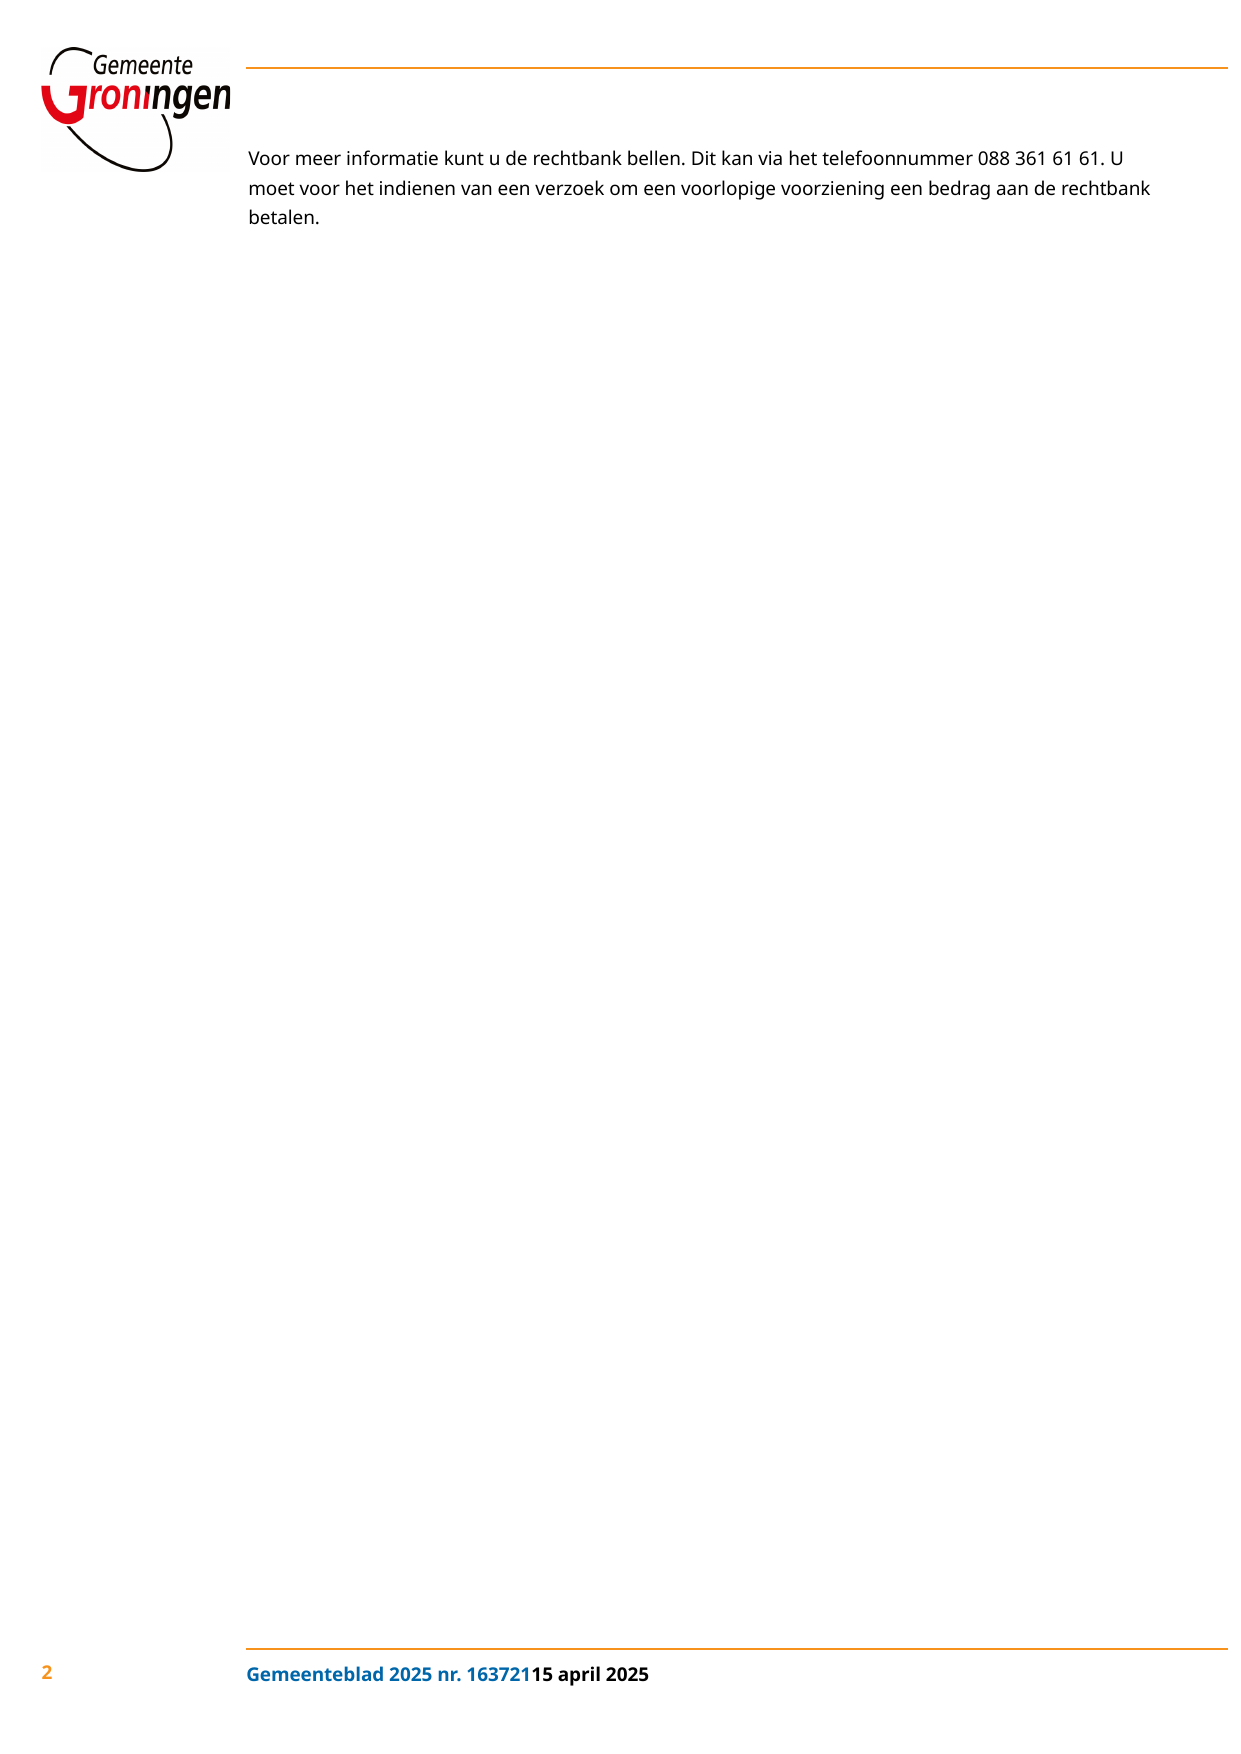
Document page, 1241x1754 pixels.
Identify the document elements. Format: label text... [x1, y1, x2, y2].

picture [41, 47, 231, 172]
text Voor meer informatie kunt u de rechtbank bellen. Dit kan via het telefoonnummer 088 361 61 61. U moet voor het indienen van een verzoek om een voorlopige voorziening een bedrag aan de rechtbank betalen. [248, 145, 1152, 230]
